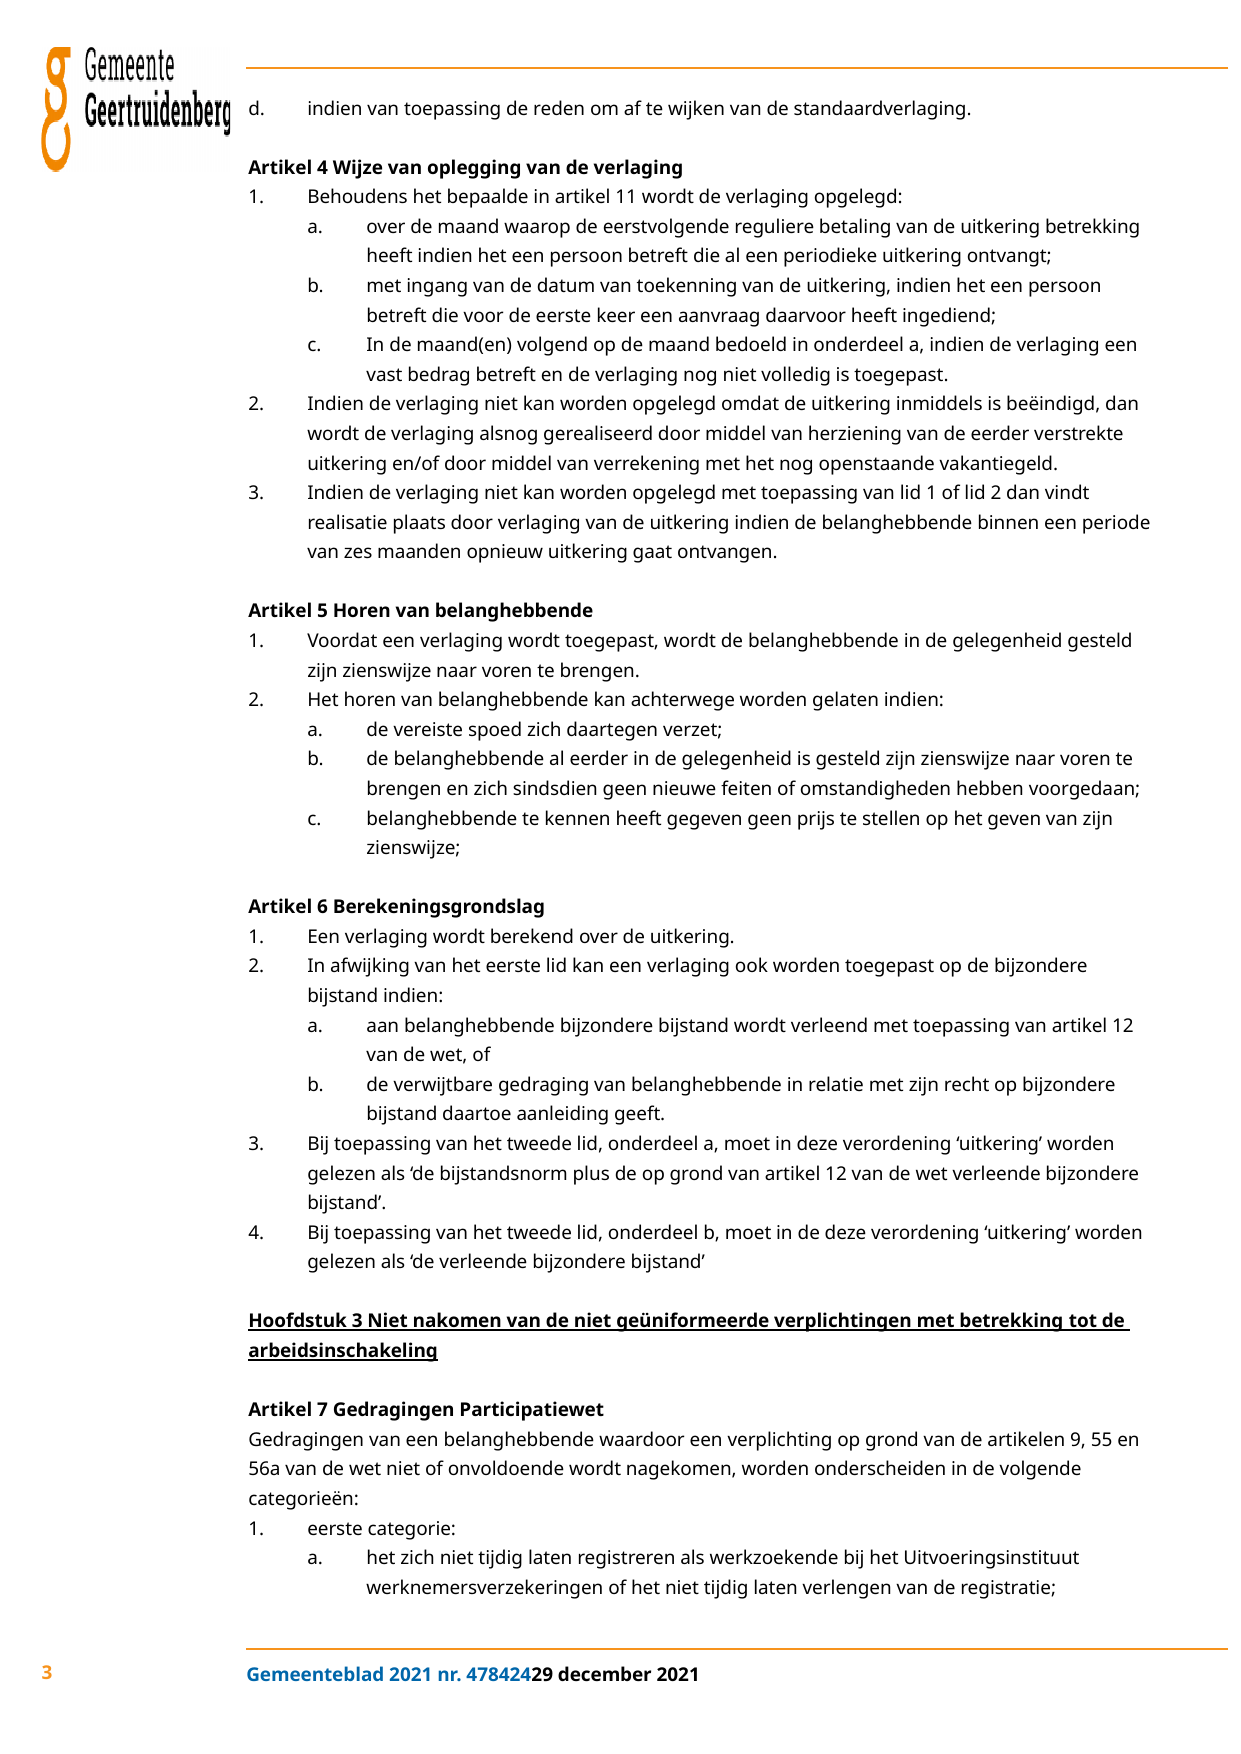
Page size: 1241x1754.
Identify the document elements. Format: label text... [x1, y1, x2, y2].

list de verwijtbare gedraging van belanghebbende in relatie met zijn recht op bijzondere bijstand daartoe aanleiding geeft. [307, 1071, 1152, 1126]
text Artikel 7 Gedragingen Participatiewet [248, 1396, 1152, 1422]
list Voordat een verlaging wordt toegepast, wordt de belanghebbende in de gelegenheid gesteld zijn zienswijze naar voren te brengen. [248, 627, 1152, 683]
picture [41, 47, 231, 172]
list Indien de verlaging niet kan worden opgelegd omdat de uitkering inmiddels is beëindigd, dan wordt de verlaging alsnog gerealiseerd door middel van herziening van de eerder verstrekte uitkering en/of door middel van verrekening met het nog openstaande vakantiegeld. [248, 391, 1152, 476]
list Bij toepassing van het tweede lid, onderdeel b, moet in de deze verordening ‘uitkering’ worden gelezen als ‘de verleende bijzondere bijstand’ [248, 1219, 1152, 1274]
list belanghebbende te kennen heeft gegeven geen prijs te stellen op het geven van zijn zienswijze; [307, 805, 1152, 860]
text Hoofdstuk 3 Niet nakomen van de niet geüniformeerde verplichtingen met betrekking tot de arbeidsinschakeling [248, 1308, 1152, 1363]
list indien van toepassing de reden om af te wijken van de standaardverlaging. [248, 95, 1152, 121]
list de vereiste spoed zich daartegen verzet; [307, 716, 1152, 742]
list eerste categorie: [248, 1515, 1152, 1541]
text Artikel 6 Berekeningsgrondslag [248, 893, 1152, 919]
text Artikel 5 Horen van belanghebbende [248, 598, 1152, 623]
list Een verlaging wordt berekend over de uitkering. [248, 923, 1152, 949]
list In afwijking van het eerste lid kan een verlaging ook worden toegepast op de bijzondere bijstand indien: [248, 953, 1152, 1008]
text Gedragingen van een belanghebbende waardoor een verplichting op grond van de artikelen 9, 55 en 56a van de wet niet of onvoldoende wordt nagekomen, worden onderscheiden in de volgende categorieën: [248, 1426, 1152, 1511]
list Behoudens het bepaalde in artikel 11 wordt de verlaging opgelegd: [248, 183, 1152, 209]
text Artikel 4 Wijze van oplegging van de verlaging [248, 154, 1152, 180]
list aan belanghebbende bijzondere bijstand wordt verleend met toepassing van artikel 12 van de wet, of [307, 1012, 1152, 1067]
list Bij toepassing van het tweede lid, onderdeel a, moet in deze verordening ‘uitkering’ worden gelezen als ‘de bijstandsnorm plus de op grond van artikel 12 van de wet verleende bijzondere bijstand’. [248, 1130, 1152, 1215]
list Het horen van belanghebbende kan achterwege worden gelaten indien: [248, 686, 1152, 712]
list met ingang van de datum van toekenning van de uitkering, indien het een persoon betreft die voor de eerste keer een aanvraag daarvoor heeft ingediend; [307, 272, 1152, 328]
list over de maand waarop de eerstvolgende reguliere betaling van de uitkering betrekking heeft indien het een persoon betreft die al een periodieke uitkering ontvangt; [307, 213, 1152, 268]
list Indien de verlaging niet kan worden opgelegd met toepassing van lid 1 of lid 2 dan vindt realisatie plaats door verlaging van de uitkering indien de belanghebbende binnen een periode van zes maanden opnieuw uitkering gaat ontvangen. [248, 479, 1152, 564]
list de belanghebbende al eerder in de gelegenheid is gesteld zijn zienswijze naar voren te brengen en zich sindsdien geen nieuwe feiten of omstandigheden hebben voorgedaan; [307, 746, 1152, 801]
list het zich niet tijdig laten registreren als werkzoekende bij het Uitvoeringsinstituut werknemersverzekeringen of het niet tijdig laten verlengen van de registratie; [307, 1544, 1152, 1600]
list In de maand(en) volgend op de maand bedoeld in onderdeel a, indien de verlaging een vast bedrag betreft en de verlaging nog niet volledig is toegepast. [307, 331, 1152, 387]
